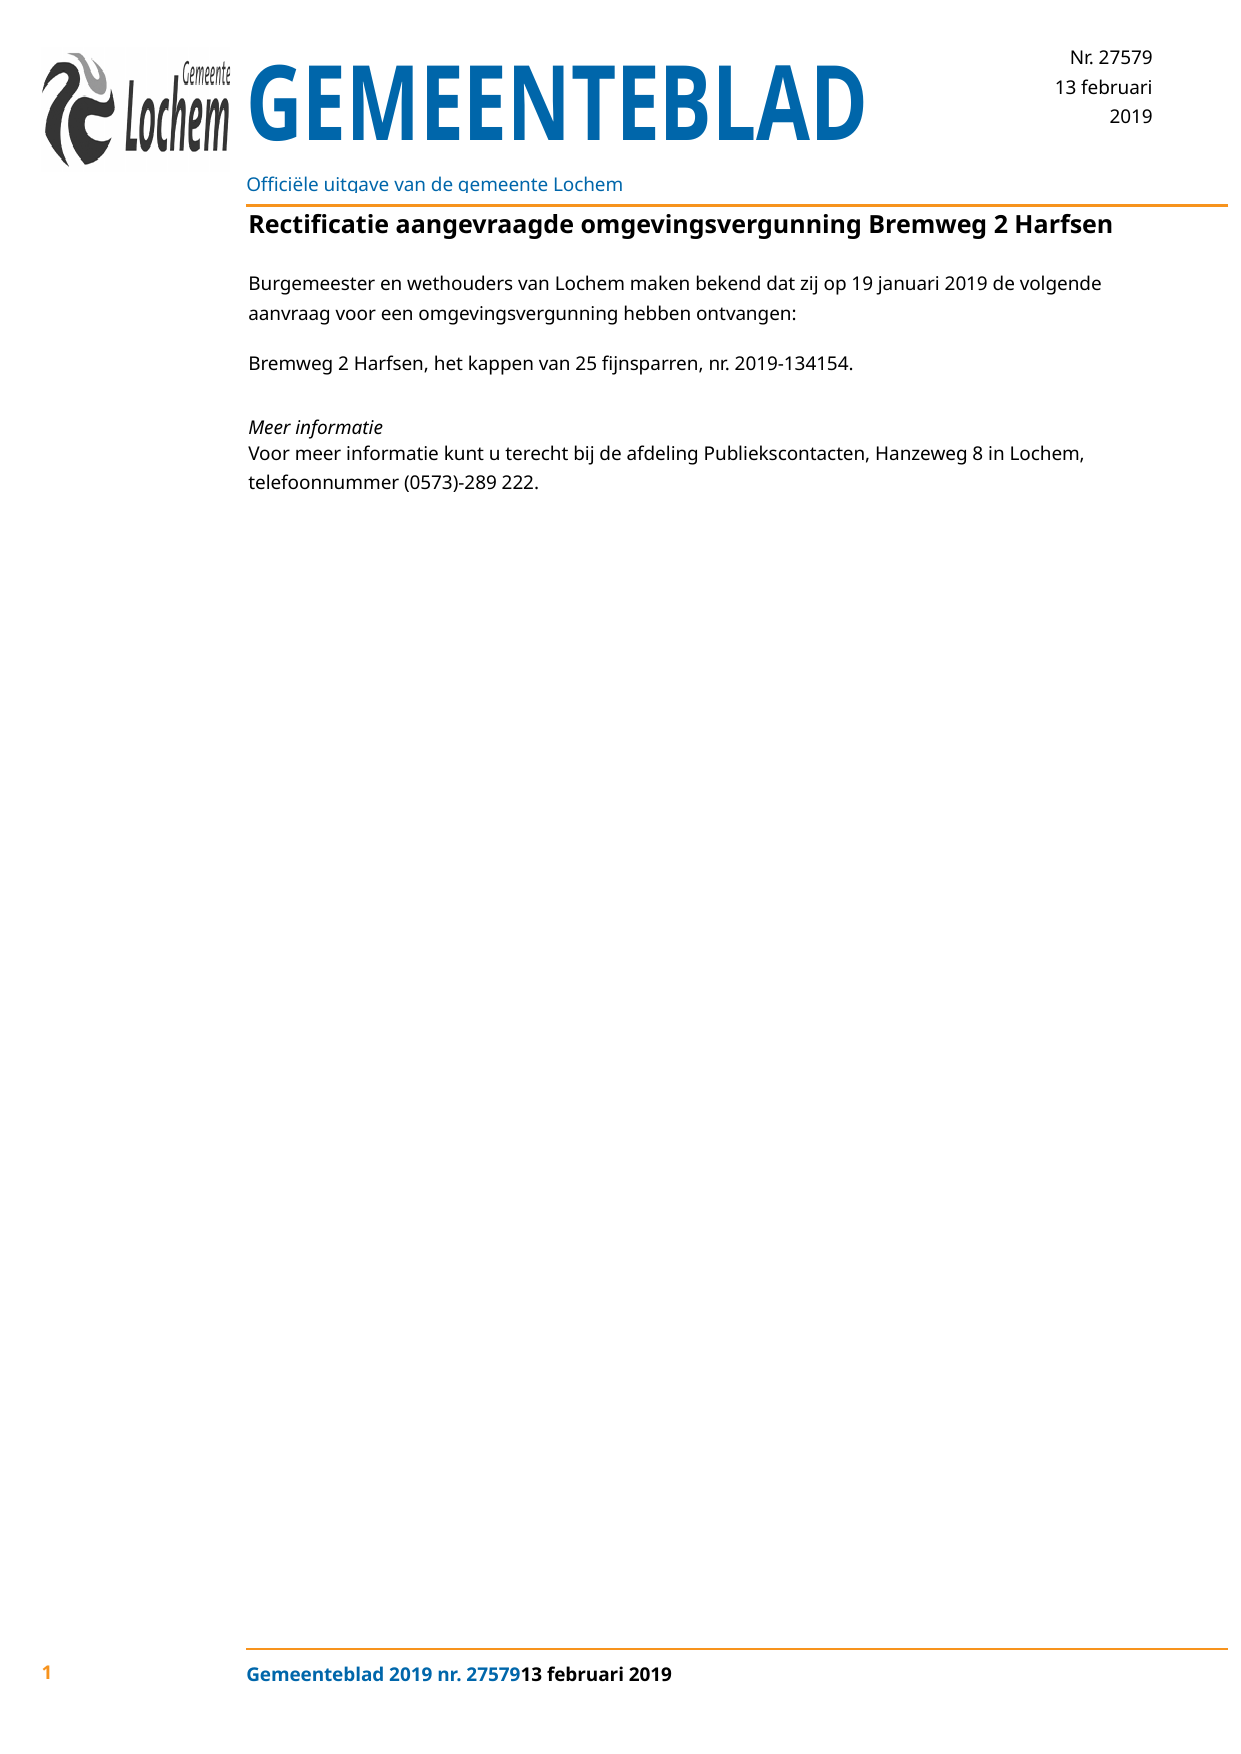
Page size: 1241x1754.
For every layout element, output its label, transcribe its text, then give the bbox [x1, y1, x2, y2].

text Rectificatie aangevraagde omgevingsvergunning Bremweg 2 Harfsen [248, 207, 1152, 241]
picture [41, 47, 231, 172]
text Voor meer informatie kunt u terecht bij de afdeling Publiekscontacten, Hanzeweg 8 in Lochem, telefoonnummer (0573)-289 222. [248, 440, 1152, 495]
text Meer informatie [248, 414, 1152, 440]
text Bremweg 2 Harfsen, het kappen van 25 fijnsparren, nr. 2019-134154. [248, 350, 1152, 376]
text Burgemeester en wethouders van Lochem maken bekend dat zij op 19 januari 2019 de volgende aanvraag voor een omgevingsvergunning hebben ontvangen: [248, 270, 1152, 326]
